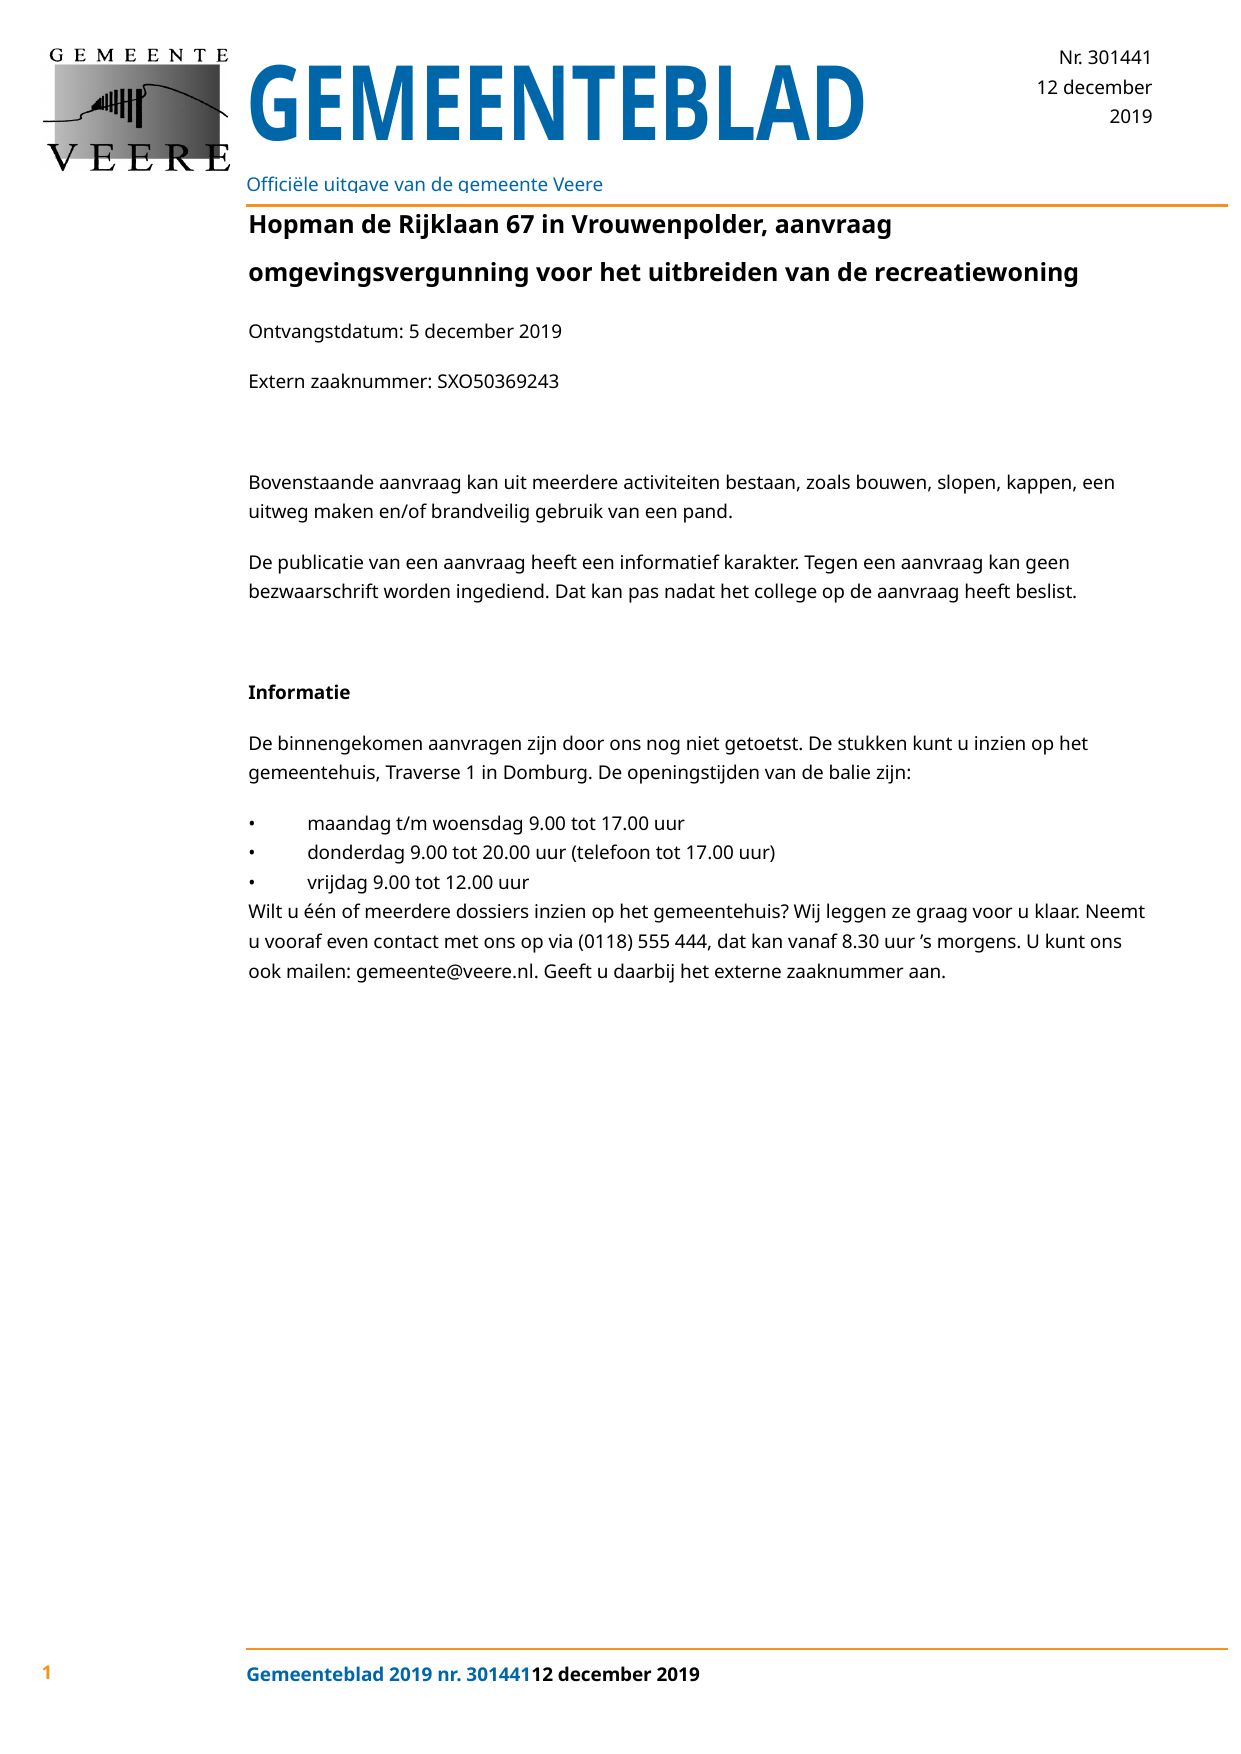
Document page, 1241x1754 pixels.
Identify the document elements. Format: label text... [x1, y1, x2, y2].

text De binnengekomen aanvragen zijn door ons nog niet getoetst. De stukken kunt u inzien op het gemeentehuis, Traverse 1 in Domburg. De openingstijden van de balie zijn: [248, 730, 1152, 785]
text Informatie [248, 679, 1152, 705]
text Extern zaaknummer: SXO50369243 [248, 368, 1152, 394]
text De publicatie van een aanvraag heeft een informatief karakter. Tegen een aanvraag kan geen bezwaarschrift worden ingediend. Dat kan pas nadat het college op de aanvraag heeft beslist. [248, 549, 1152, 604]
picture [41, 47, 231, 172]
list donderdag 9.00 tot 20.00 uur (telefoon tot 17.00 uur) [248, 839, 1152, 865]
text Wilt u één of meerdere dossiers inzien op het gemeentehuis? Wij leggen ze graag voor u klaar. Neemt u vooraf even contact met ons op via (0118) 555 444, dat kan vanaf 8.30 uur ’s morgens. U kunt ons ook mailen: gemeente@veere.nl. Geeft u daarbij het externe zaaknummer aan. [248, 899, 1152, 984]
text Bovenstaande aanvraag kan uit meerdere activiteiten bestaan, zoals bouwen, slopen, kappen, een uitweg maken en/of brandveilig gebruik van een pand. [248, 469, 1152, 524]
text Hopman de Rijklaan 67 in Vrouwenpolder, aanvraag omgevingsvergunning voor het uitbreiden van de recreatiewoning [248, 207, 1152, 288]
list vrijdag 9.00 tot 12.00 uur [248, 869, 1152, 895]
list maandag t/m woensdag 9.00 tot 17.00 uur [248, 810, 1152, 836]
text Ontvangstdatum: 5 december 2019 [248, 318, 1152, 344]
